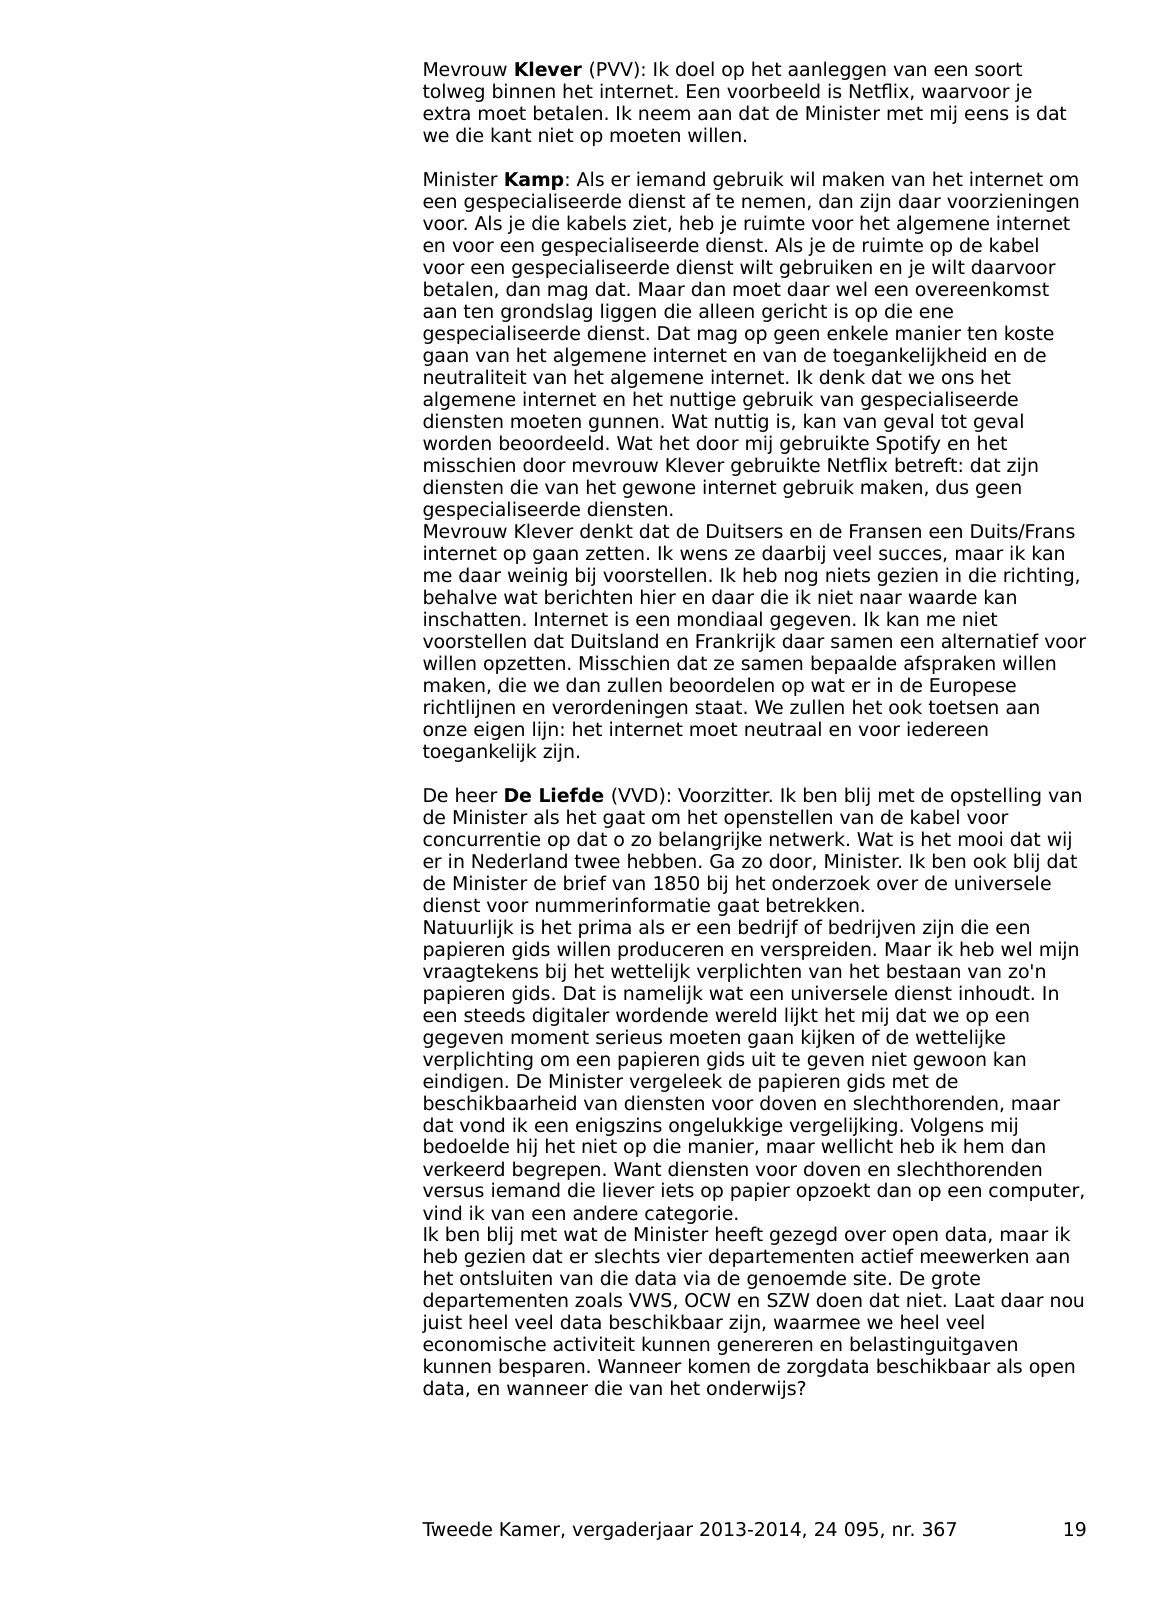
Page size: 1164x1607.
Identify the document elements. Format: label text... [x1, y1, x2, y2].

text Natuurlijk is het prima als er een bedrijf of bedrijven zijn die een papieren gids willen produceren en verspreiden. Maar ik heb wel mijn vraagtekens bij het wettelijk verplichten van het bestaan van zo'n papieren gids. Dat is namelijk wat een universele dienst inhoudt. In een steeds digitaler wordende wereld lijkt het mij dat we op een gegeven moment serieus moeten gaan kijken of de wettelijke verplichting om een papieren gids uit te geven niet gewoon kan eindigen. De Minister vergeleek de papieren gids met de beschikbaarheid van diensten voor doven en slechthorenden, maar dat vond ik een enigszins ongelukkige vergelijking. Volgens mij bedoelde hij het niet op die manier, maar wellicht heb ik hem dan verkeerd begrepen. Want diensten voor doven en slechthorenden versus iemand die liever iets op papier opzoekt dan op een computer, vind ik van een andere categorie. [422, 917, 1087, 1224]
text Minister Kamp: Als er iemand gebruik wil maken van het internet om een gespecialiseerde dienst af te nemen, dan zijn daar voorzieningen voor. Als je die kabels ziet, heb je ruimte voor het algemene internet en voor een gespecialiseerde dienst. Als je de ruimte op de kabel voor een gespecialiseerde dienst wilt gebruiken en je wilt daarvoor betalen, dan mag dat. Maar dan moet daar wel een overeenkomst aan ten grondslag liggen die alleen gericht is op die ene gespecialiseerde dienst. Dat mag op geen enkele manier ten koste gaan van het algemene internet en van de toegankelijkheid en de neutraliteit van het algemene internet. Ik denk dat we ons het algemene internet en het nuttige gebruik van gespecialiseerde diensten moeten gunnen. Wat nuttig is, kan van geval tot geval worden beoordeeld. Wat het door mij gebruikte Spotify en het misschien door mevrouw Klever gebruikte Netflix betreft: dat zijn diensten die van het gewone internet gebruik maken, dus geen gespecialiseerde diensten. [422, 169, 1087, 521]
text Ik ben blij met wat de Minister heeft gezegd over open data, maar ik heb gezien dat er slechts vier departementen actief meewerken aan het ontsluiten van die data via de genoemde site. De grote departementen zoals VWS, OCW en SZW doen dat niet. Laat daar nou juist heel veel data beschikbaar zijn, waarmee we heel veel economische activiteit kunnen genereren en belastinguitgaven kunnen besparen. Wanneer komen de zorgdata beschikbaar als open data, en wanneer die van het onderwijs? [422, 1224, 1087, 1400]
text Mevrouw Klever (PVV): Ik doel op het aanleggen van een soort tolweg binnen het internet. Een voorbeeld is Netflix, waarvoor je extra moet betalen. Ik neem aan dat de Minister met mij eens is dat we die kant niet op moeten willen. [422, 59, 1087, 147]
text Mevrouw Klever denkt dat de Duitsers en de Fransen een Duits/Frans internet op gaan zetten. Ik wens ze daarbij veel succes, maar ik kan me daar weinig bij voorstellen. Ik heb nog niets gezien in die richting, behalve wat berichten hier en daar die ik niet naar waarde kan inschatten. Internet is een mondiaal gegeven. Ik kan me niet voorstellen dat Duitsland en Frankrijk daar samen een alternatief voor willen opzetten. Misschien dat ze samen bepaalde afspraken willen maken, die we dan zullen beoordelen op wat er in de Europese richtlijnen en verordeningen staat. We zullen het ook toetsen aan onze eigen lijn: het internet moet neutraal en voor iedereen toegankelijk zijn. [422, 521, 1087, 763]
text De heer De Liefde (VVD): Voorzitter. Ik ben blij met de opstelling van de Minister als het gaat om het openstellen van de kabel voor concurrentie op dat o zo belangrijke netwerk. Wat is het mooi dat wij er in Nederland twee hebben. Ga zo door, Minister. Ik ben ook blij dat de Minister de brief van 1850 bij het onderzoek over de universele dienst voor nummerinformatie gaat betrekken. [422, 785, 1087, 917]
